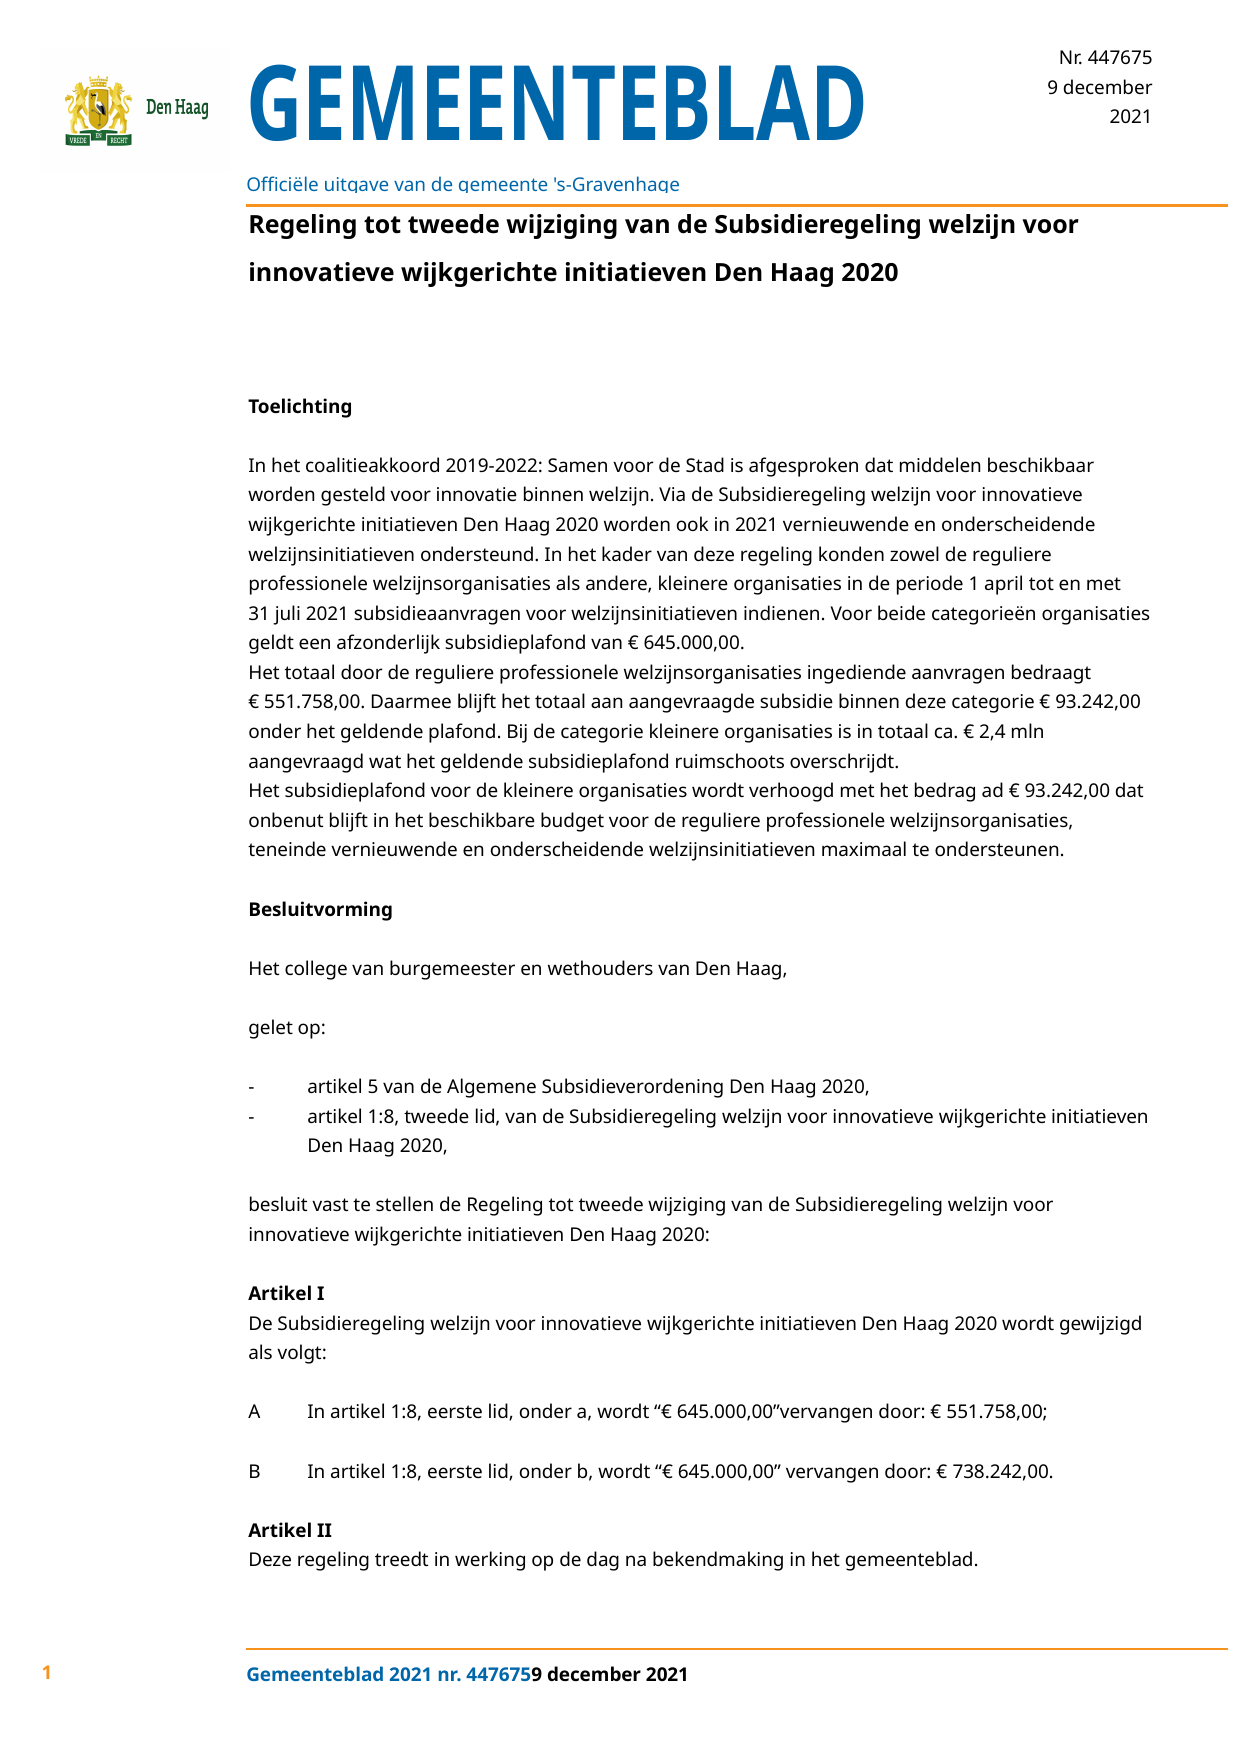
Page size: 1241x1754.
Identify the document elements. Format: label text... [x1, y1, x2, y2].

text Deze regeling treedt in werking op de dag na bekendmaking in het gemeenteblad. [248, 1547, 1152, 1572]
text Besluitvorming [248, 896, 1152, 922]
list In artikel 1:8, eerste lid, onder a, wordt “€ 645.000,00”vervangen door: € 551.758,00; [248, 1399, 1152, 1424]
text Regeling tot tweede wijziging van de Subsidieregeling welzijn voor innovatieve wijkgerichte initiatieven Den Haag 2020 [248, 207, 1152, 288]
text € 551.758,00. Daarmee blijft het totaal aan aangevraagde subsidie binnen deze categorie € 93.242,00 onder het geldende plafond. Bij de categorie kleinere organisaties is in totaal ca. € 2,4 mln aangevraagd wat het geldende subsidieplafond ruimschoots overschrijdt. [248, 689, 1152, 774]
list artikel 5 van de Algemene Subsidieverordening Den Haag 2020, [248, 1073, 1152, 1099]
picture [41, 47, 231, 172]
text besluit vast te stellen de Regeling tot tweede wijziging van de Subsidieregeling welzijn voor innovatieve wijkgerichte initiatieven Den Haag 2020: [248, 1192, 1152, 1247]
text Artikel II [248, 1517, 1152, 1543]
text Het totaal door de reguliere professionele welzijnsorganisaties ingediende aanvragen bedraagt [248, 659, 1152, 685]
text In het coalitieakkoord 2019-2022: Samen voor de Stad is afgesproken dat middelen beschikbaar worden gesteld voor innovatie binnen welzijn. Via de Subsidieregeling welzijn voor innovatieve wijkgerichte initiatieven Den Haag 2020 worden ook in 2021 vernieuwende en onderscheidende welzijnsinitiatieven ondersteund. In het kader van deze regeling konden zowel de reguliere professionele welzijnsorganisaties als andere, kleinere organisaties in de periode 1 april tot en met [248, 452, 1152, 596]
text gelet op: [248, 1014, 1152, 1040]
text 31 juli 2021 subsidieaanvragen voor welzijnsinitiatieven indienen. Voor beide categorieën organisaties geldt een afzonderlijk subsidieplafond van € 645.000,00. [248, 600, 1152, 655]
list In artikel 1:8, eerste lid, onder b, wordt “€ 645.000,00” vervangen door: € 738.242,00. [248, 1458, 1152, 1484]
list artikel 1:8, tweede lid, van de Subsidieregeling welzijn voor innovatieve wijkgerichte initiatieven Den Haag 2020, [248, 1103, 1152, 1158]
text Het subsidieplafond voor de kleinere organisaties wordt verhoogd met het bedrag ad € 93.242,00 dat onbenut blijft in het beschikbare budget voor de reguliere professionele welzijnsorganisaties, teneinde vernieuwende en onderscheidende welzijnsinitiatieven maximaal te ondersteunen. [248, 777, 1152, 862]
text Artikel I [248, 1280, 1152, 1306]
text Toelichting [248, 393, 1152, 419]
text Het college van burgemeester en wethouders van Den Haag, [248, 955, 1152, 981]
text De Subsidieregeling welzijn voor innovatieve wijkgerichte initiatieven Den Haag 2020 wordt gewijzigd als volgt: [248, 1310, 1152, 1365]
